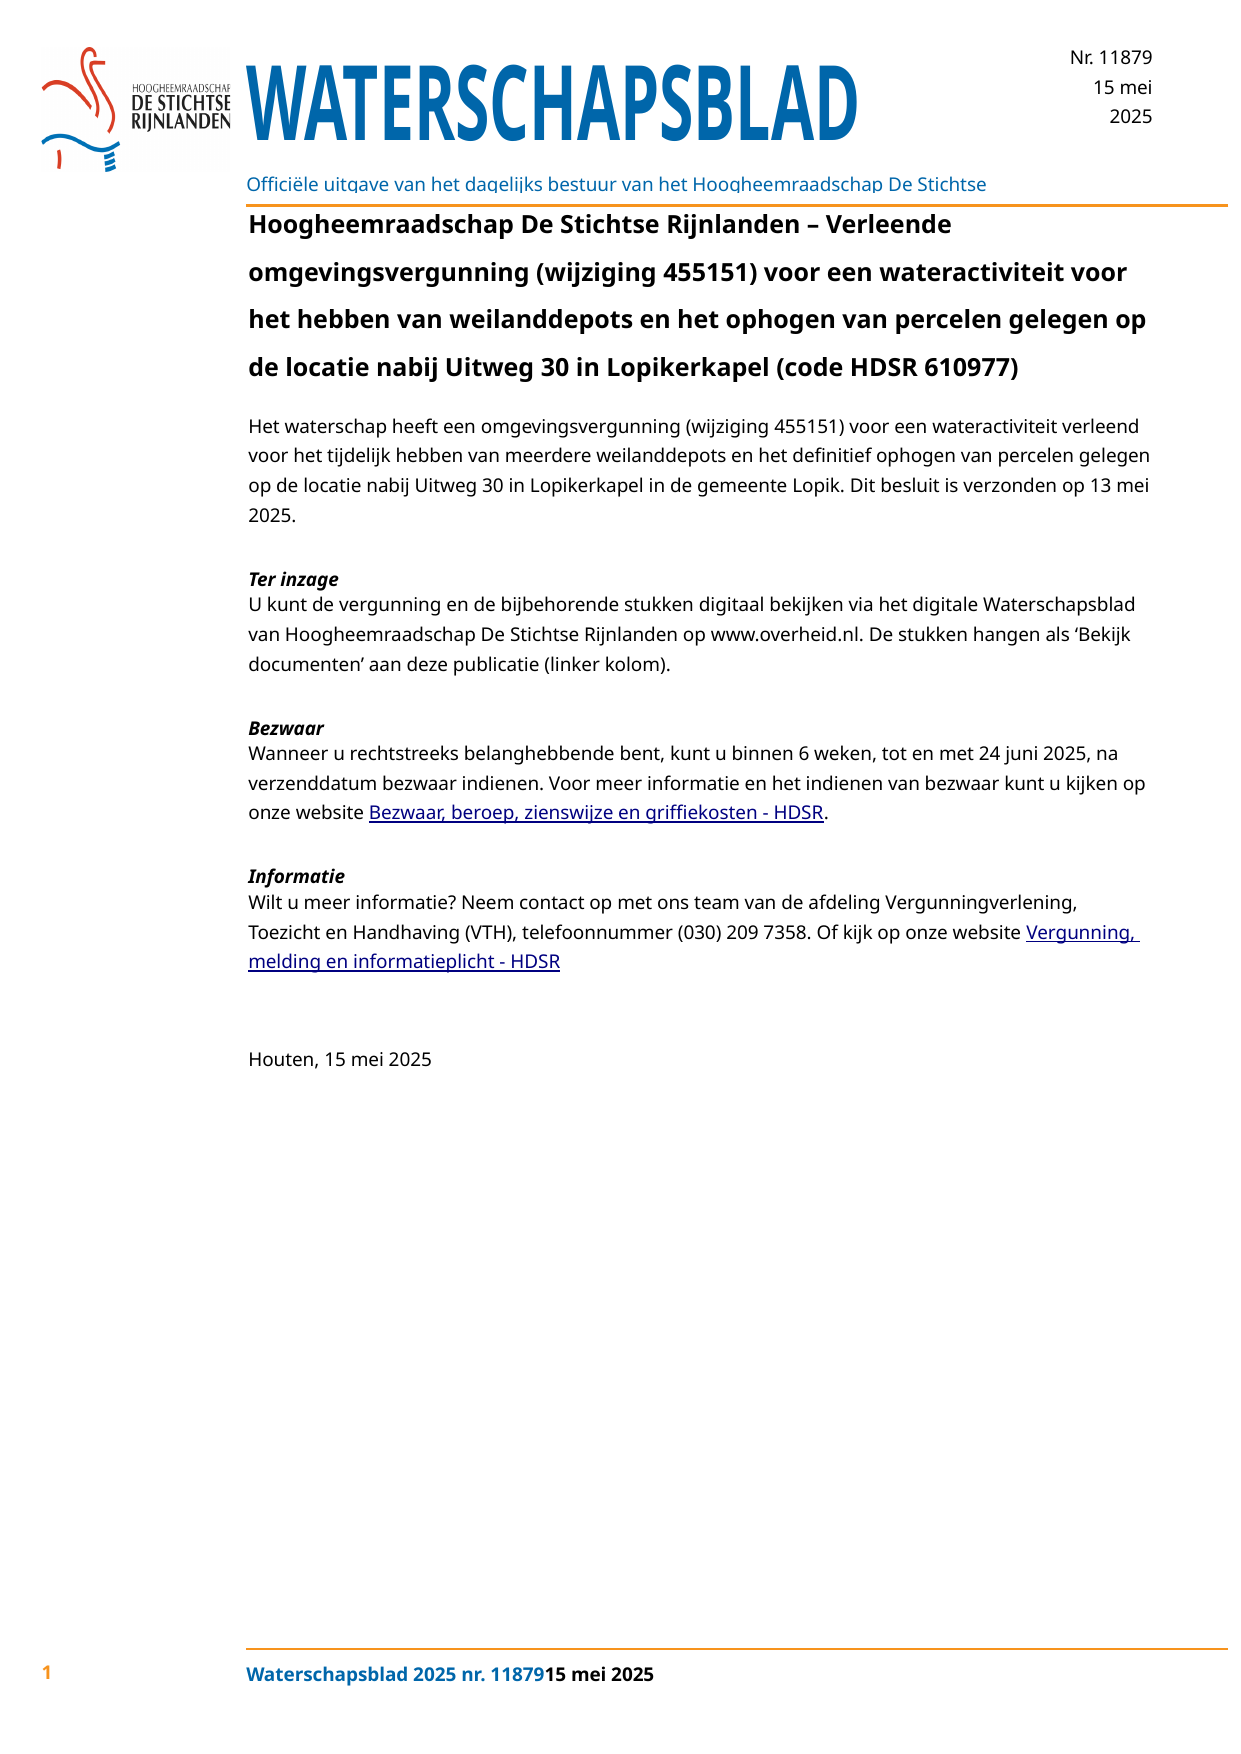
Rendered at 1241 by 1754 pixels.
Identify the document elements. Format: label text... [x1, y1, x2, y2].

text Wilt u meer informatie? Neem contact op met ons team van de afdeling Vergunningverlening, Toezicht en Handhaving (VTH), telefoonnummer (030) 209 7358. Of kijk op onze website Vergunning, melding en informatieplicht - HDSR [248, 889, 1152, 974]
text Informatie [248, 863, 1152, 889]
text U kunt de vergunning en de bijbehorende stukken digitaal bekijken via het digitale Waterschapsblad van Hoogheemraadschap De Stichtse Rijnlanden op www.overheid.nl. De stukken hangen als ‘Bekijk documenten’ aan deze publicatie (linker kolom). [248, 592, 1152, 676]
text Houten, 15 mei 2025 [248, 1047, 1152, 1072]
text Hoogheemraadschap De Stichtse Rijnlanden – Verleende omgevingsvergunning (wijziging 455151) voor een wateractiviteit voor het hebben van weilanddepots en het ophogen van percelen gelegen op de locatie nabij Uitweg 30 in Lopikerkapel (code HDSR 610977) [248, 207, 1152, 384]
text Bezwaar [248, 715, 1152, 740]
text Wanneer u rechtstreeks belanghebbende bent, kunt u binnen 6 weken, tot en met 24 juni 2025, na verzenddatum bezwaar indienen. Voor meer informatie en het indienen van bezwaar kunt u kijken op onze website Bezwaar, beroep, zienswijze en griffiekosten - HDSR. [248, 740, 1152, 825]
text Ter inzage [248, 566, 1152, 592]
text Het waterschap heeft een omgevingsvergunning (wijziging 455151) voor een wateractiviteit verleend voor het tijdelijk hebben van meerdere weilanddepots en het definitief ophogen van percelen gelegen op de locatie nabij Uitweg 30 in Lopikerkapel in de gemeente Lopik. Dit besluit is verzonden op 13 mei 2025. [248, 413, 1152, 528]
picture [41, 47, 231, 172]
